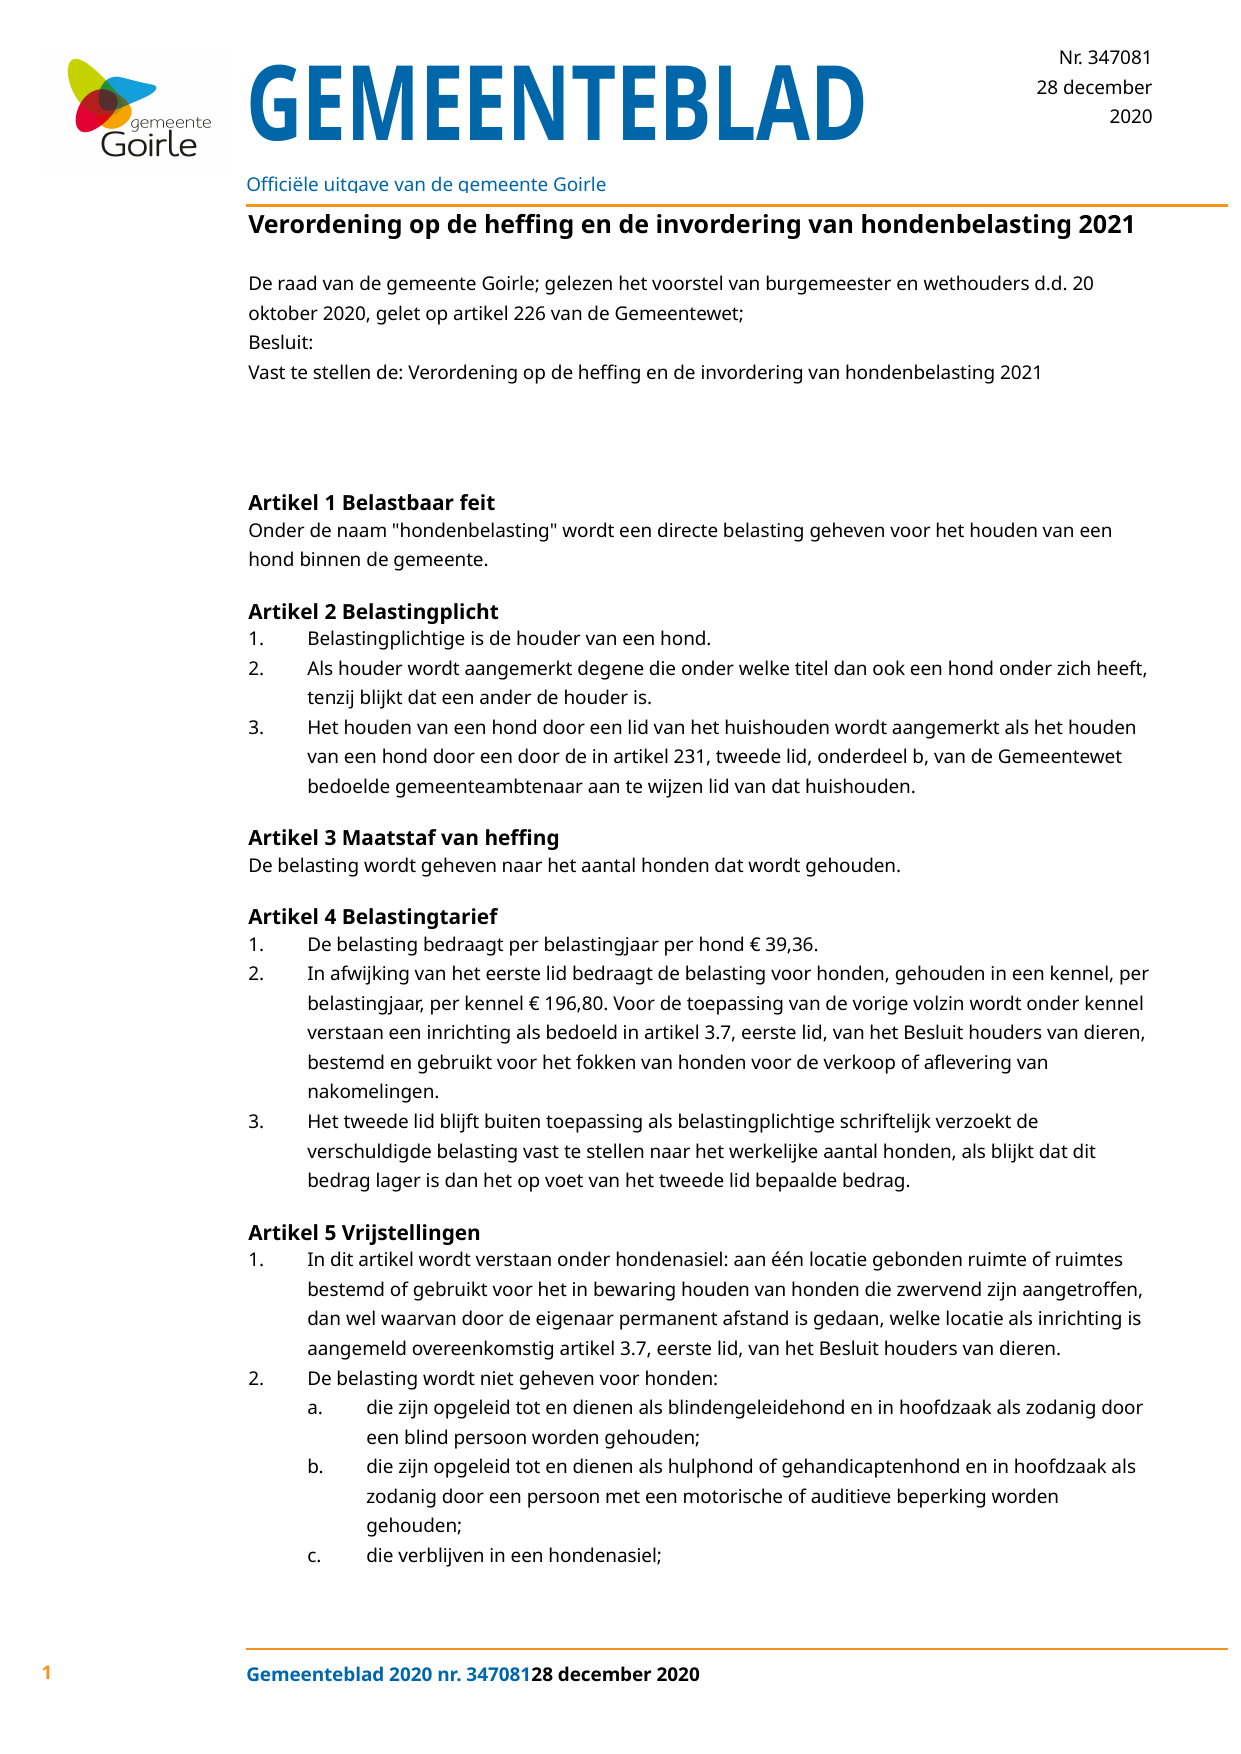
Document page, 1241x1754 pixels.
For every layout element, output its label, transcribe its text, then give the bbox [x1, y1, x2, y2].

list Belastingplichtige is de houder van een hond. [248, 625, 1152, 651]
text Onder de naam "hondenbelasting" wordt een directe belasting geheven voor het houden van een hond binnen de gemeente. [248, 517, 1152, 572]
list In afwijking van het eerste lid bedraagt de belasting voor honden, gehouden in een kennel, per belastingjaar, per kennel € 196,80. Voor de toepassing van de vorige volzin wordt onder kennel verstaan een inrichting als bedoeld in artikel 3.7, eerste lid, van het Besluit houders van dieren, bestemd en gebruikt voor het fokken van honden voor de verkoop of aflevering van nakomelingen. [248, 960, 1152, 1104]
list die verblijven in een hondenasiel; [307, 1542, 1152, 1568]
text Artikel 3 Maatstaf van heffing [248, 823, 1152, 852]
list De belasting bedraagt per belastingjaar per hond € 39,36. [248, 931, 1152, 957]
text Vast te stellen de: Verordening op de heffing en de invordering van hondenbelasting 2021 [248, 359, 1152, 385]
text De belasting wordt geheven naar het aantal honden dat wordt gehouden. [248, 852, 1152, 878]
text Artikel 5 Vrijstellingen [248, 1218, 1152, 1246]
list In dit artikel wordt verstaan onder hondenasiel: aan één locatie gebonden ruimte of ruimtes bestemd of gebruikt voor het in bewaring houden van honden die zwervend zijn aangetroffen, dan wel waarvan door de eigenaar permanent afstand is gedaan, welke locatie als inrichting is aangemeld overeenkomstig artikel 3.7, eerste lid, van het Besluit houders van dieren. [248, 1246, 1152, 1361]
list Het tweede lid blijft buiten toepassing als belastingplichtige schriftelijk verzoekt de verschuldigde belasting vast te stellen naar het werkelijke aantal honden, als blijkt dat dit bedrag lager is dan het op voet van het tweede lid bepaalde bedrag. [248, 1108, 1152, 1193]
list die zijn opgeleid tot en dienen als blindengeleidehond en in hoofdzaak als zodanig door een blind persoon worden gehouden; [307, 1394, 1152, 1449]
text Besluit: [248, 329, 1152, 355]
list De belasting wordt niet geheven voor honden: [248, 1365, 1152, 1390]
list Als houder wordt aangemerkt degene die onder welke titel dan ook een hond onder zich heeft, tenzij blijkt dat een ander de houder is. [248, 655, 1152, 710]
text Verordening op de heffing en de invordering van hondenbelasting 2021 [248, 207, 1152, 241]
text De raad van de gemeente Goirle; gelezen het voorstel van burgemeester en wethouders d.d. 20 oktober 2020, gelet op artikel 226 van de Gemeentewet; [248, 270, 1152, 326]
text Artikel 2 Belastingplicht [248, 597, 1152, 625]
text Artikel 1 Belastbaar feit [248, 488, 1152, 517]
picture [41, 47, 231, 172]
list Het houden van een hond door een lid van het huishouden wordt aangemerkt als het houden van een hond door een door de in artikel 231, tweede lid, onderdeel b, van de Gemeentewet bedoelde gemeenteambtenaar aan te wijzen lid van dat huishouden. [248, 714, 1152, 799]
text Artikel 4 Belastingtarief [248, 902, 1152, 931]
list die zijn opgeleid tot en dienen als hulphond of gehandicaptenhond en in hoofdzaak als zodanig door een persoon met een motorische of auditieve beperking worden gehouden; [307, 1453, 1152, 1538]
